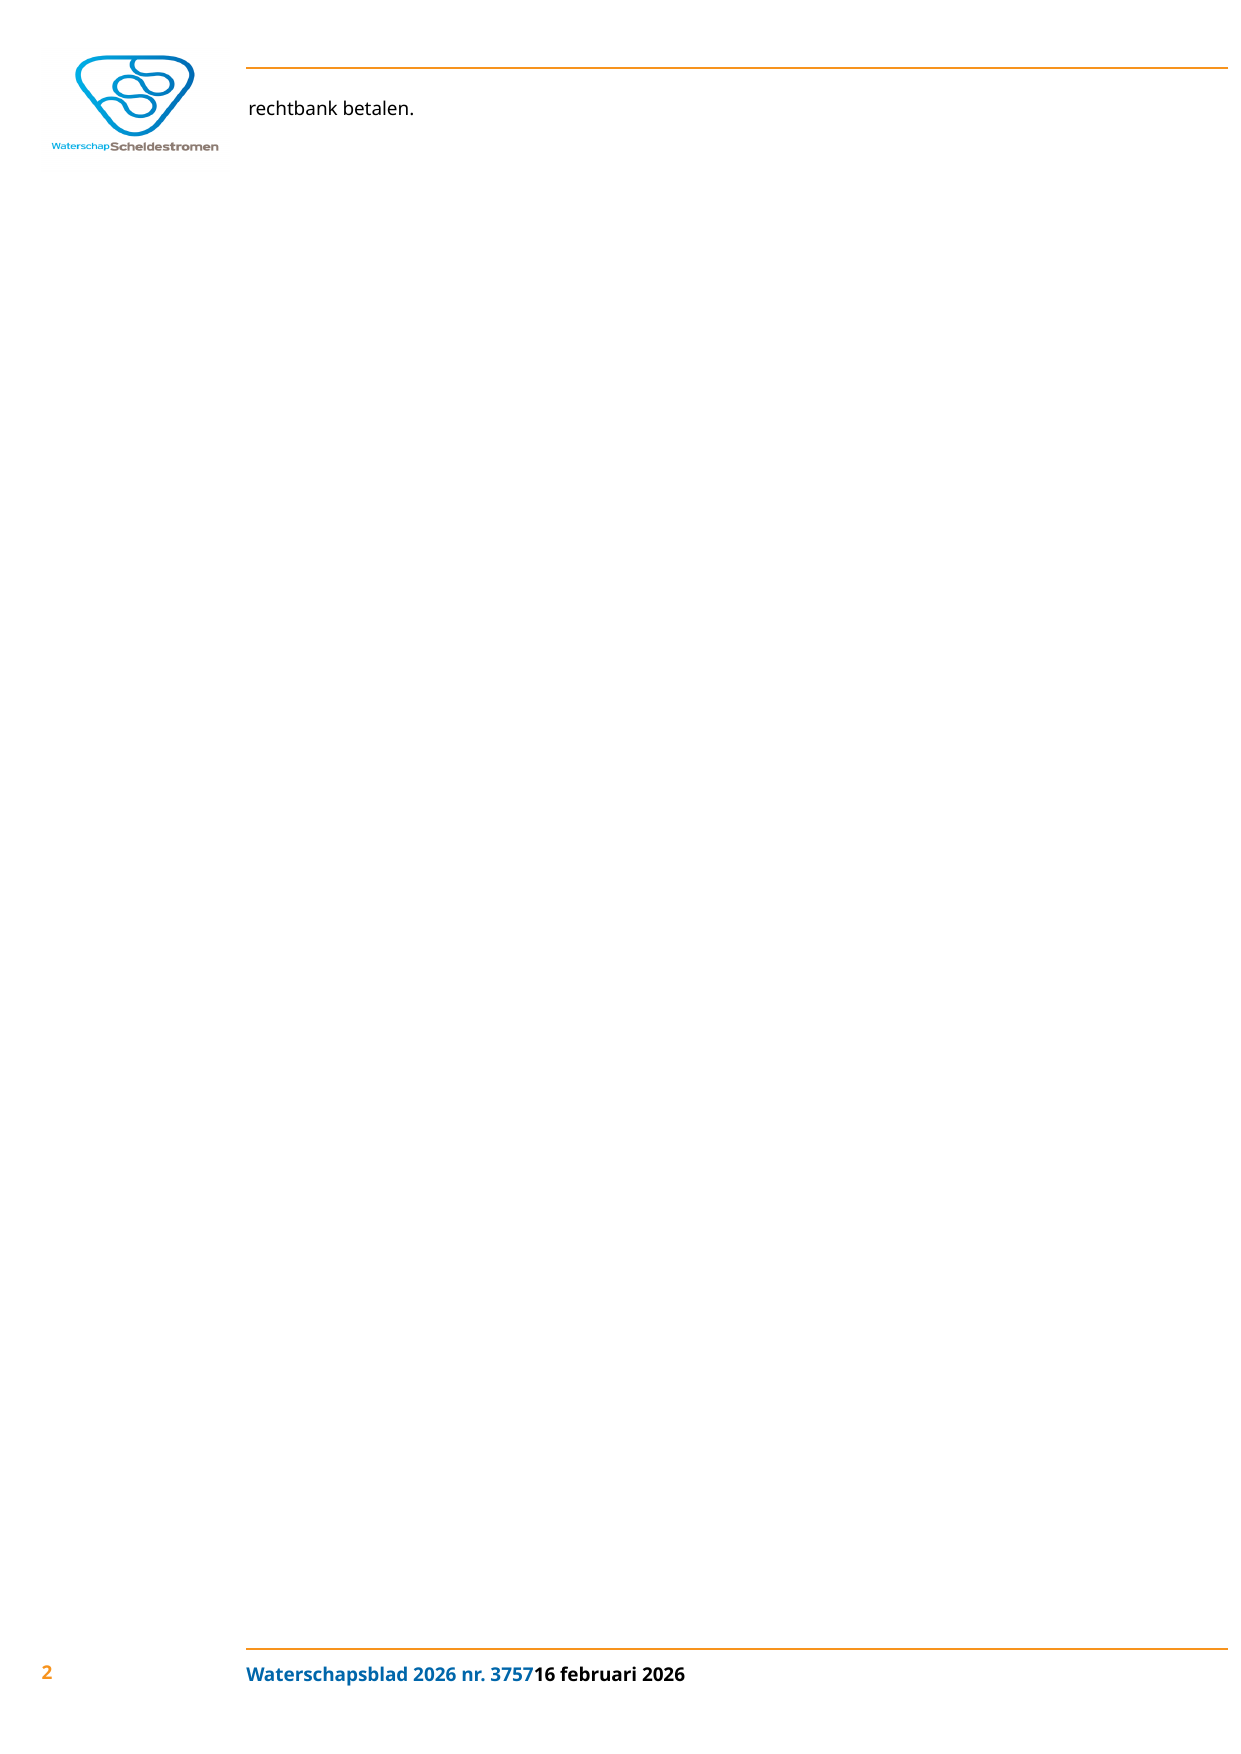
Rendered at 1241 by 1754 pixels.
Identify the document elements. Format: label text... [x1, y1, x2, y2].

text rechtbank betalen. [248, 95, 1152, 121]
picture [41, 47, 231, 172]
